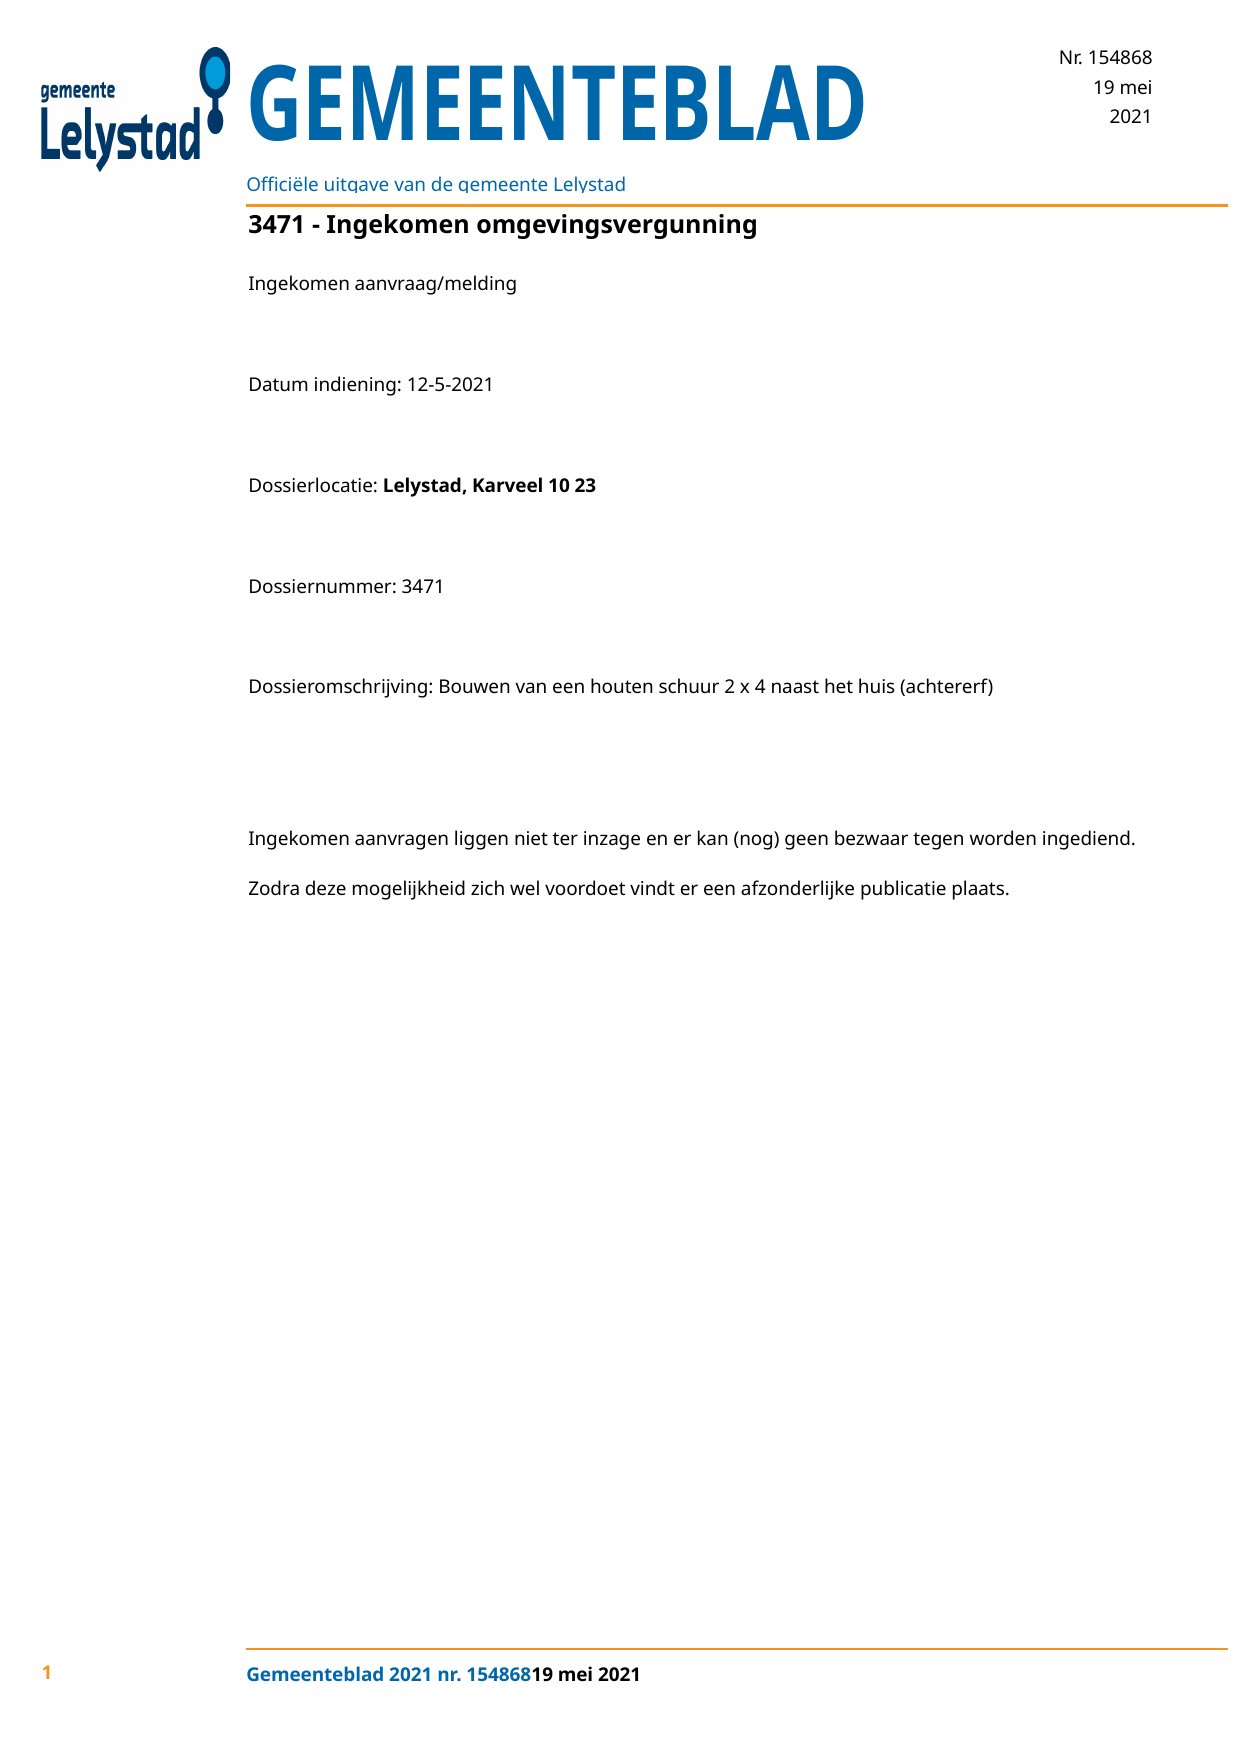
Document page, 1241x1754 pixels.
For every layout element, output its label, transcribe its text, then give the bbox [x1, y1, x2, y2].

text Zodra deze mogelijkheid zich wel voordoet vindt er een afzonderlijke publicatie plaats. [248, 875, 1152, 901]
text Dossierlocatie: Lelystad, Karveel 10 23 [248, 472, 1152, 498]
text 3471 - Ingekomen omgevingsvergunning [248, 207, 1152, 241]
text Dossieromschrijving: Bouwen van een houten schuur 2 x 4 naast het huis (achtererf) [248, 674, 1152, 699]
text Datum indiening: 12-5-2021 [248, 371, 1152, 397]
text Dossiernummer: 3471 [248, 573, 1152, 598]
text Ingekomen aanvragen liggen niet ter inzage en er kan (nog) geen bezwaar tegen worden ingediend. [248, 825, 1152, 851]
text Ingekomen aanvraag/melding [248, 270, 1152, 296]
picture [41, 47, 231, 172]
